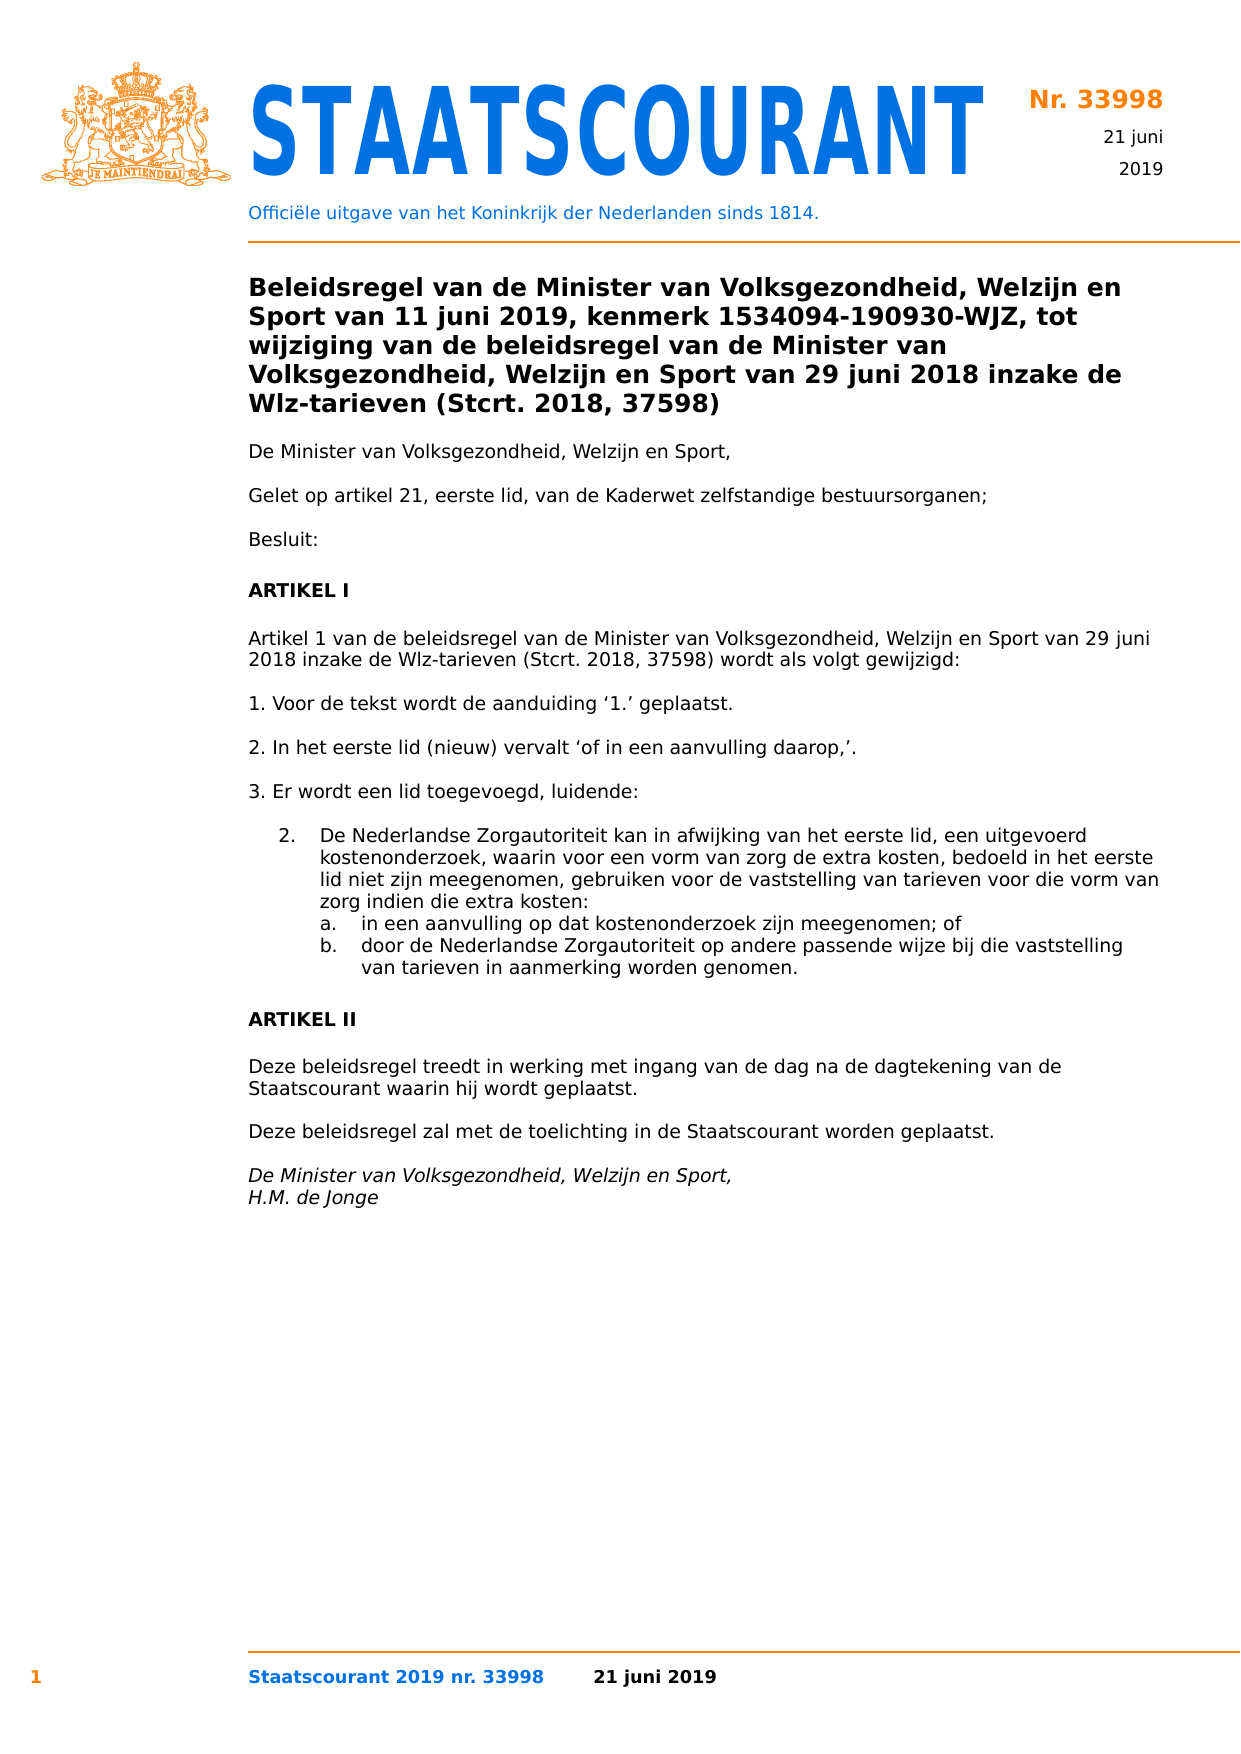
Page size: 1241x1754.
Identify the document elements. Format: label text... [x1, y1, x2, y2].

text a. in een aanvulling op dat kostenonderzoek zijn meegenomen; of [319, 913, 1163, 935]
text De Minister van Volksgezondheid, Welzijn en Sport, H.M. de Jonge [248, 1165, 1163, 1209]
text 2. In het eerste lid (nieuw) vervalt ‘of in een aanvulling daarop,’. [248, 737, 1163, 759]
subtitle ARTIKEL I [248, 580, 1163, 602]
text Deze beleidsregel zal met de toelichting in de Staatscourant worden geplaatst. [248, 1121, 1163, 1143]
text 1. Voor de tekst wordt de aanduiding ‘1.’ geplaatst. [248, 693, 1163, 715]
text 3. Er wordt een lid toegevoegd, luidende: [248, 781, 1163, 803]
table_cell 21 juni [998, 121, 1240, 153]
text Besluit: [248, 528, 1163, 550]
text De Minister van Volksgezondheid, Welzijn en Sport, [248, 441, 1163, 463]
text b. door de Nederlandse Zorgautoriteit op andere passende wijze bij die vaststelling van tarieven in aanmerking worden genomen. [319, 935, 1163, 979]
text Gelet op artikel 21, eerste lid, van de Kaderwet zelfstandige bestuursorganen; [248, 484, 1163, 507]
text Artikel 1 van de beleidsregel van de Minister van Volksgezondheid, Welzijn en Sport van 29 juni 2018 inzake de Wlz-tarieven (Stcrt. 2018, 37598) wordt als volgt gewijzigd: [248, 627, 1163, 671]
picture [41, 62, 231, 186]
table_cell Officiële uitgave van het Koninkrijk der Nederlanden sinds 1814. [248, 203, 1240, 241]
table_header Nr. 33998 [998, 62, 1240, 121]
table_header STAATSCOURANT [248, 62, 998, 203]
table_cell 2019 [998, 153, 1240, 203]
subtitle ARTIKEL II [248, 1009, 1163, 1031]
text 2. De Nederlandse Zorgautoriteit kan in afwijking van het eerste lid, een uitgevoerd kostenonderzoek, waarin voor een vorm van zorg de extra kosten, bedoeld in het eerste lid niet zijn meegenomen, gebruiken voor de vaststelling van tarieven voor die vorm van zorg indien die extra kosten: [278, 825, 1163, 913]
table_header [25, 62, 248, 241]
text Deze beleidsregel treedt in werking met ingang van de dag na de dagtekening van de Staatscourant waarin hij wordt geplaatst. [248, 1056, 1163, 1099]
subtitle Beleidsregel van de Minister van Volksgezondheid, Welzijn en Sport van 11 juni 2019, kenmerk 1534094-190930-WJZ, tot wijziging van de beleidsregel van de Minister van Volksgezondheid, Welzijn en Sport van 29 juni 2018 inzake de Wlz-tarieven (Stcrt. 2018, 37598) [248, 273, 1163, 419]
